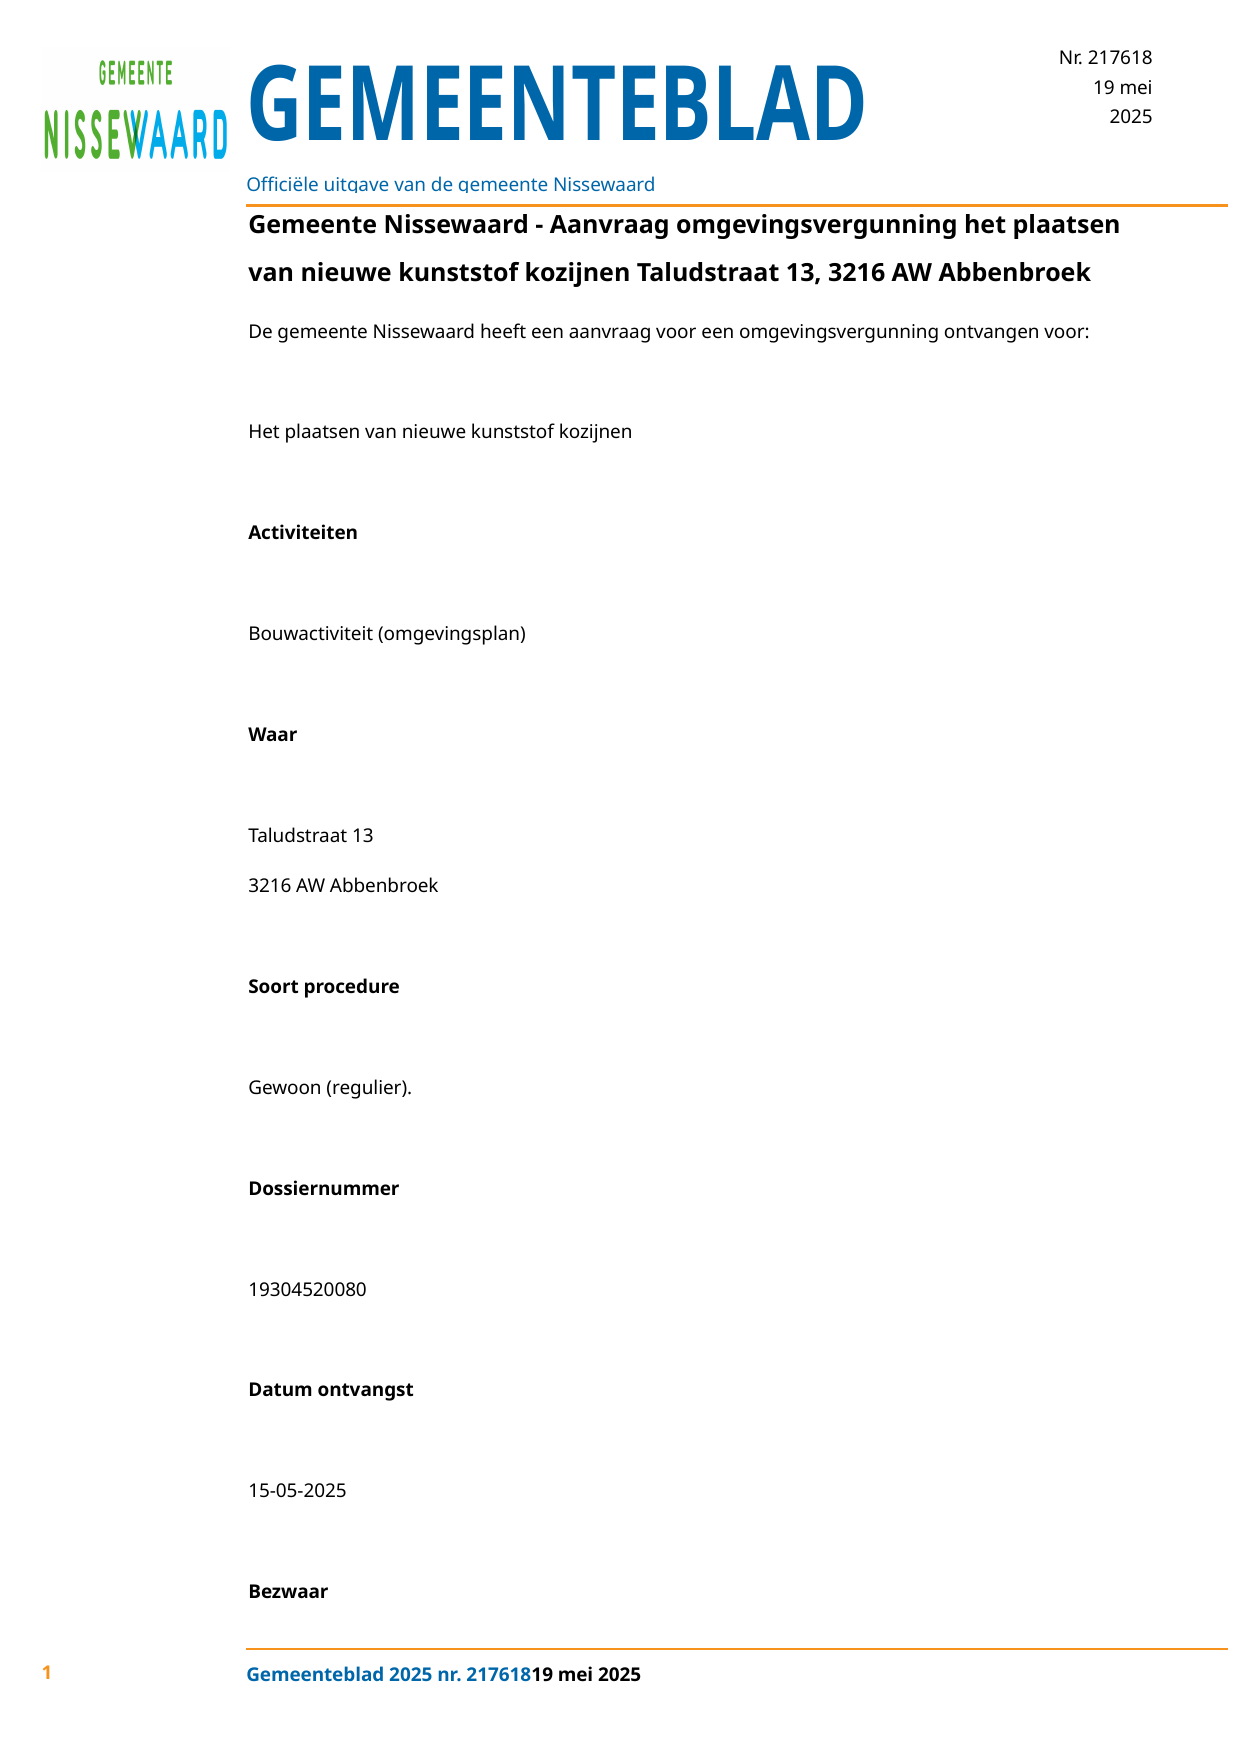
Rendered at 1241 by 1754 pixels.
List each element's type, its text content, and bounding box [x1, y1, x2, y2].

text Bezwaar [248, 1578, 1152, 1604]
text Soort procedure [248, 973, 1152, 999]
text 19304520080 [248, 1276, 1152, 1302]
text Dossiernummer [248, 1175, 1152, 1201]
text Gewoon (regulier). [248, 1074, 1152, 1100]
text De gemeente Nissewaard heeft een aanvraag voor een omgevingsvergunning ontvangen voor: [248, 318, 1152, 344]
text Bouwactiviteit (omgevingsplan) [248, 620, 1152, 646]
text Het plaatsen van nieuwe kunststof kozijnen [248, 419, 1152, 444]
text Gemeente Nissewaard - Aanvraag omgevingsvergunning het plaatsen van nieuwe kunststof kozijnen Taludstraat 13, 3216 AW Abbenbroek [248, 207, 1152, 288]
picture [41, 47, 231, 172]
text Waar [248, 721, 1152, 747]
text 3216 AW Abbenbroek [248, 872, 1152, 898]
text Datum ontvangst [248, 1377, 1152, 1402]
text 15-05-2025 [248, 1477, 1152, 1503]
text Activiteiten [248, 519, 1152, 545]
text Taludstraat 13 [248, 822, 1152, 848]
